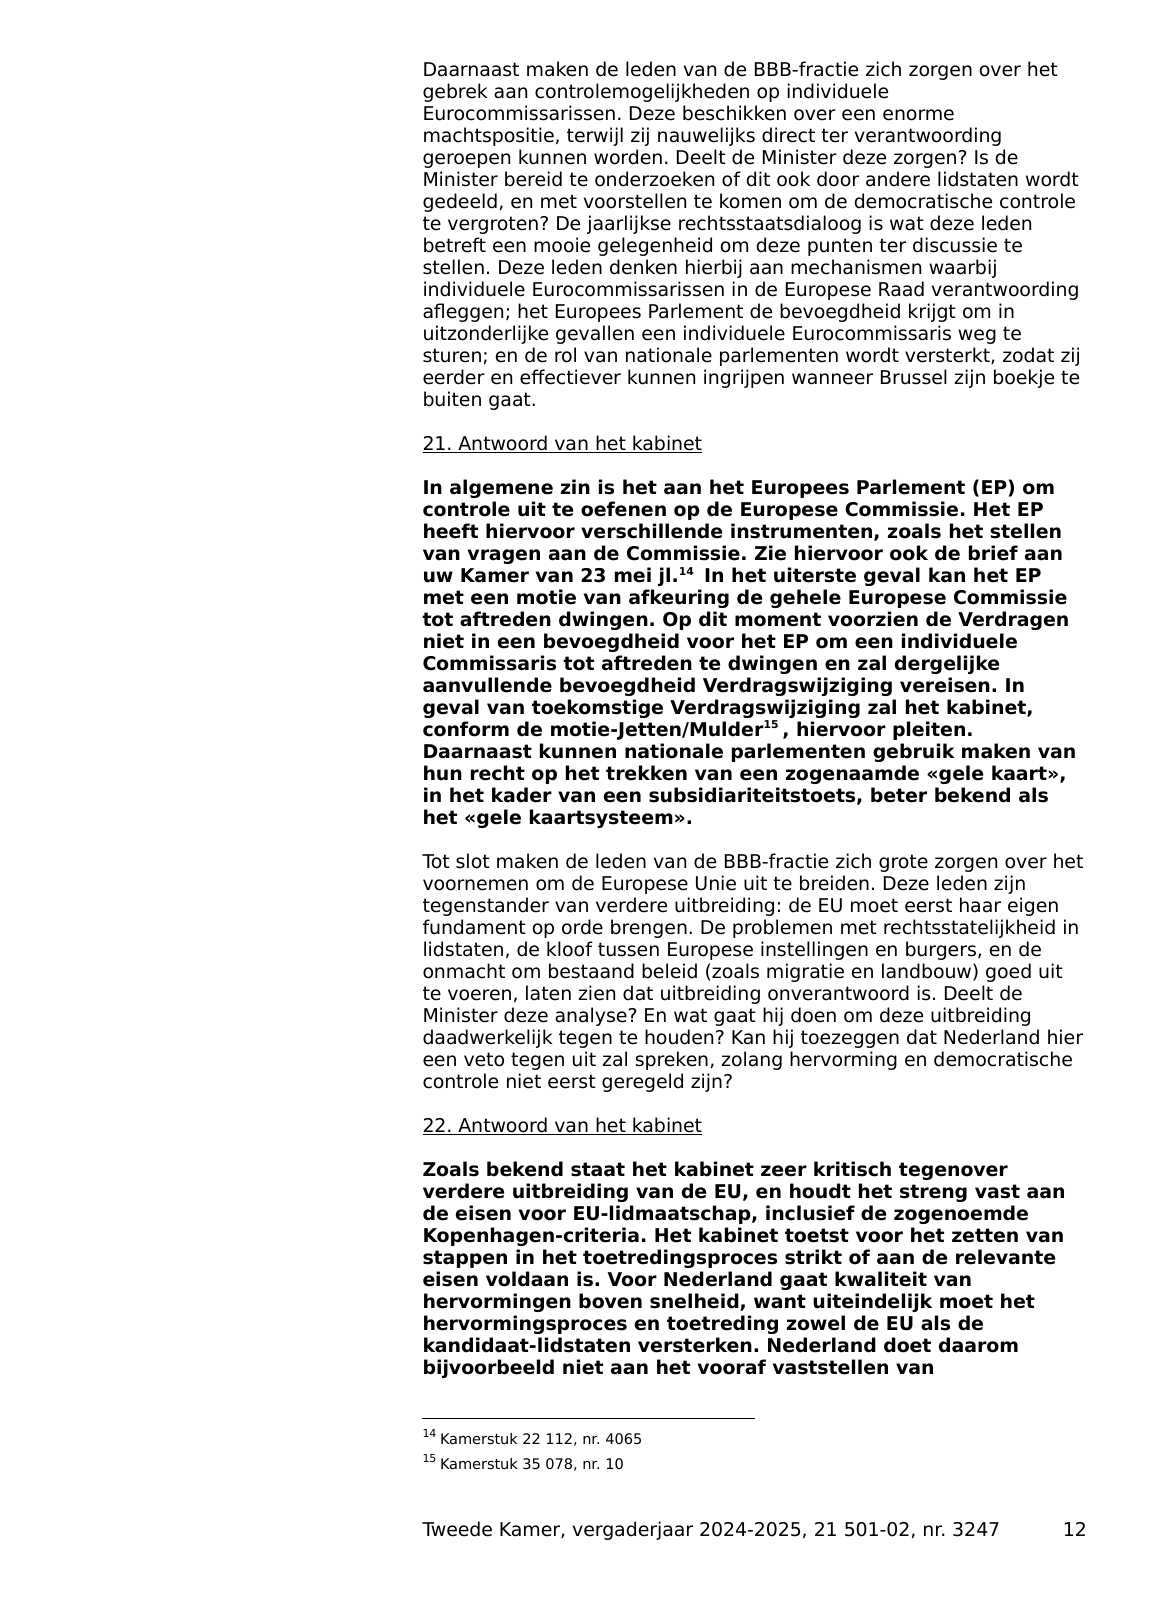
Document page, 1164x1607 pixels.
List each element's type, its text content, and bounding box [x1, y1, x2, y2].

text In algemene zin is het aan het Europees Parlement (EP) om controle uit te oefenen op de Europese Commissie. Het EP heeft hiervoor verschillende instrumenten, zoals het stellen van vragen aan de Commissie. Zie hiervoor ook de brief aan uw Kamer van 23 mei jl. In het uiterste geval kan het EP met een motie van afkeuring de gehele Europese Commissie tot aftreden dwingen. Op dit moment voorzien de Verdragen niet in een bevoegdheid voor het EP om een individuele Commissaris tot aftreden te dwingen en zal dergelijke aanvullende bevoegdheid Verdragswijziging vereisen. In geval van toekomstige Verdragswijziging zal het kabinet, conform de motie-Jetten/Mulder, hiervoor pleiten. Daarnaast kunnen nationale parlementen gebruik maken van hun recht op het trekken van een zogenaamde «gele kaart», in het kader van een subsidiariteitstoets, beter bekend als het «gele kaartsysteem». [422, 477, 1087, 829]
text Tot slot maken de leden van de BBB-fractie zich grote zorgen over het voornemen om de Europese Unie uit te breiden. Deze leden zijn tegenstander van verdere uitbreiding: de EU moet eerst haar eigen fundament op orde brengen. De problemen met rechtsstatelijkheid in lidstaten, de kloof tussen Europese instellingen en burgers, en de onmacht om bestaand beleid (zoals migratie en landbouw) goed uit te voeren, laten zien dat uitbreiding onverantwoord is. Deelt de Minister deze analyse? En wat gaat hij doen om deze uitbreiding daadwerkelijk tegen te houden? Kan hij toezeggen dat Nederland hier een veto tegen uit zal spreken, zolang hervorming en democratische controle niet eerst geregeld zijn? [422, 851, 1087, 1093]
text Zoals bekend staat het kabinet zeer kritisch tegenover verdere uitbreiding van de EU, en houdt het streng vast aan de eisen voor EU-lidmaatschap, inclusief de zogenoemde Kopenhagen-criteria. Het kabinet toetst voor het zetten van stappen in het toetredingsproces strikt of aan de relevante eisen voldaan is. Voor Nederland gaat kwaliteit van hervormingen boven snelheid, want uiteindelijk moet het hervormingsproces en toetreding zowel de EU als de kandidaat-lidstaten versterken. Nederland doet daarom bijvoorbeeld niet aan het vooraf vaststellen van [422, 1159, 1087, 1379]
text 21. Antwoord van het kabinet [422, 433, 1087, 455]
text 22. Antwoord van het kabinet [422, 1115, 1087, 1137]
text Daarnaast maken de leden van de BBB-fractie zich zorgen over het gebrek aan controlemogelijkheden op individuele Eurocommissarissen. Deze beschikken over een enorme machtspositie, terwijl zij nauwelijks direct ter verantwoording geroepen kunnen worden. Deelt de Minister deze zorgen? Is de Minister bereid te onderzoeken of dit ook door andere lidstaten wordt gedeeld, en met voorstellen te komen om de democratische controle te vergroten? De jaarlijkse rechtsstaatsdialoog is wat deze leden betreft een mooie gelegenheid om deze punten ter discussie te stellen. Deze leden denken hierbij aan mechanismen waarbij individuele Eurocommissarissen in de Europese Raad verantwoording afleggen; het Europees Parlement de bevoegdheid krijgt om in uitzonderlijke gevallen een individuele Eurocommissaris weg te sturen; en de rol van nationale parlementen wordt versterkt, zodat zij eerder en effectiever kunnen ingrijpen wanneer Brussel zijn boekje te buiten gaat. [422, 59, 1087, 411]
text Kamerstuk 35 078, nr. 10 [422, 1452, 1087, 1474]
text Kamerstuk 22 112, nr. 4065 [422, 1427, 1087, 1449]
